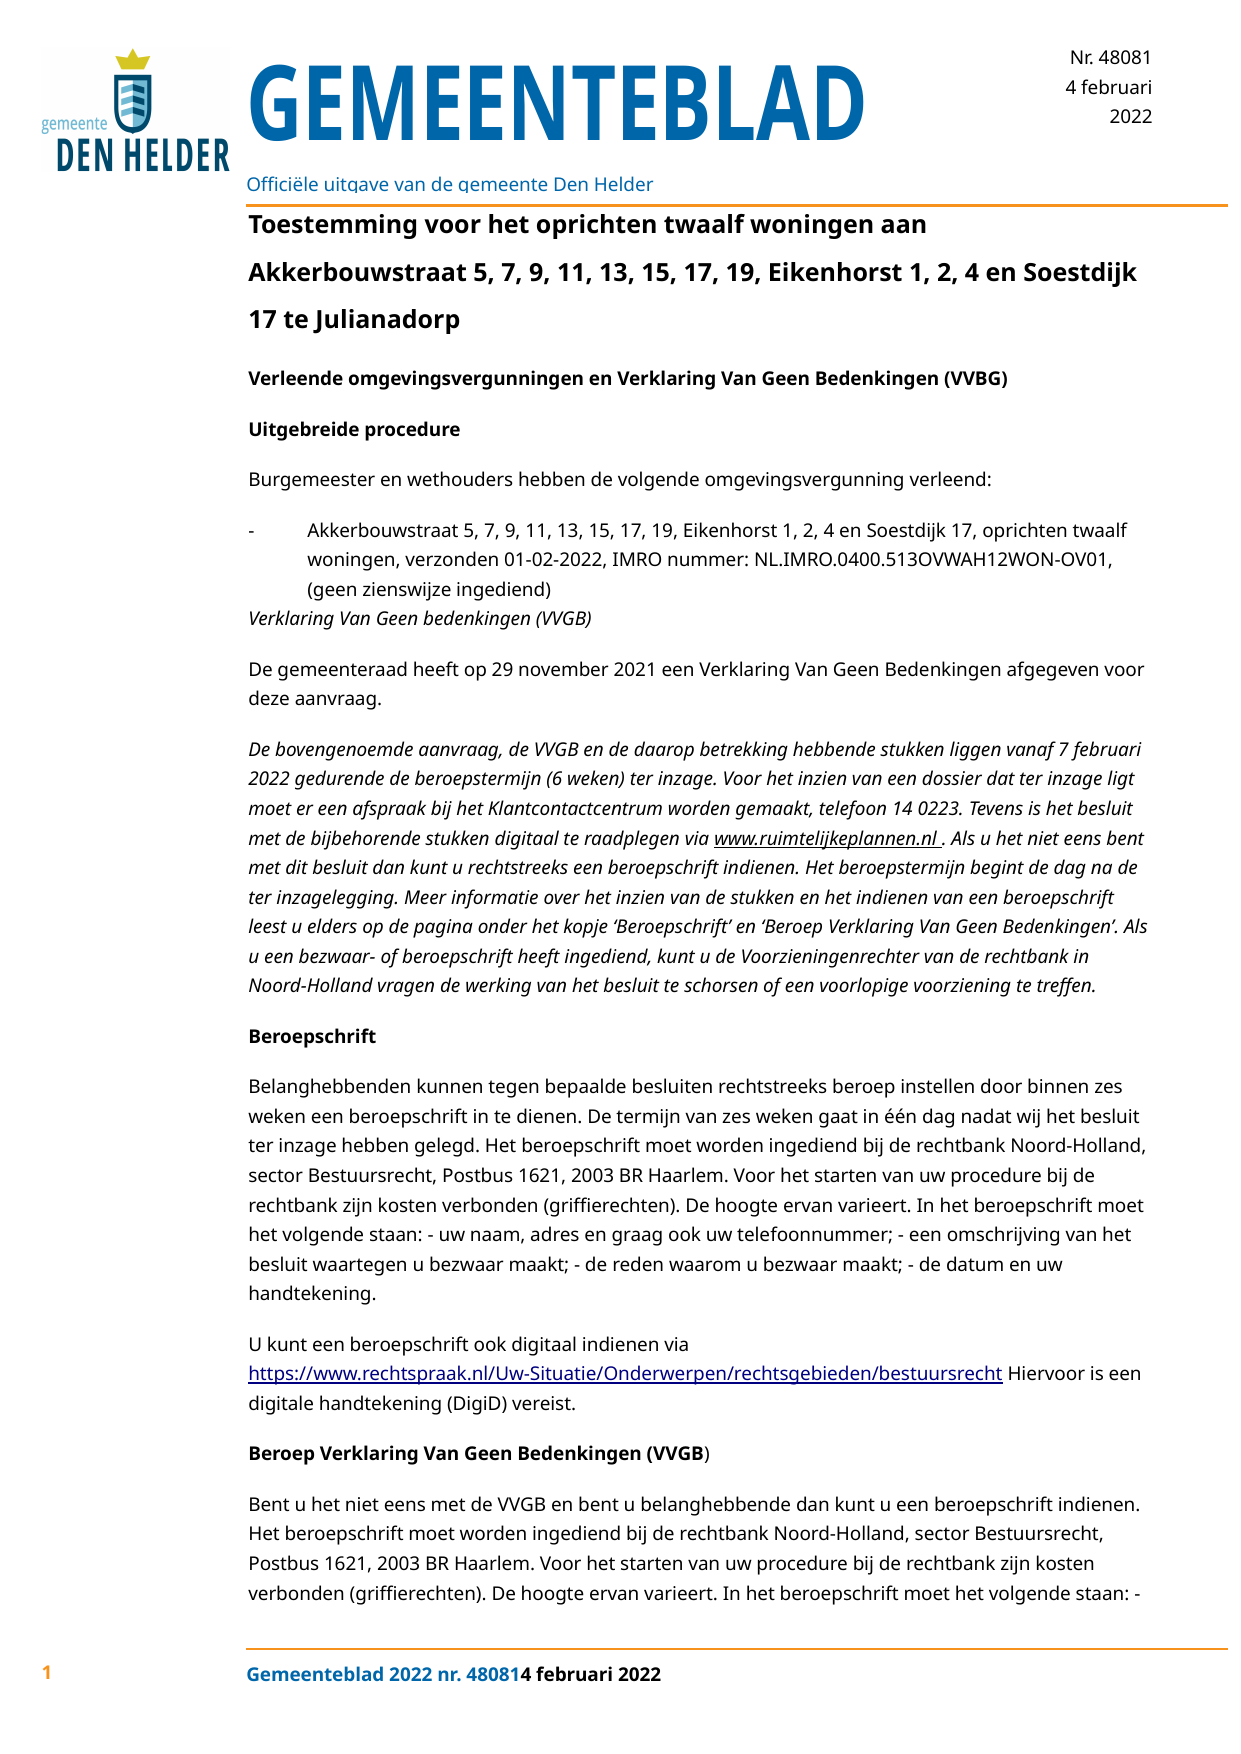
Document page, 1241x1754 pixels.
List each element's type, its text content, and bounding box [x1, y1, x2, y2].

list Akkerbouwstraat 5, 7, 9, 11, 13, 15, 17, 19, Eikenhorst 1, 2, 4 en Soestdijk 17, oprichten twaalf woningen, verzonden 01-02-2022, IMRO nummer: NL.IMRO.0400.513OVWAH12WON-OV01, (geen zienswijze ingediend) [248, 517, 1152, 602]
text Beroep Verklaring Van Geen Bedenkingen (VVGB) [248, 1441, 1152, 1466]
text Verleende omgevingsvergunningen en Verklaring Van Geen Bedenkingen (VVBG) [248, 366, 1152, 391]
text Beroepschrift [248, 1023, 1152, 1049]
text U kunt een beroepschrift ook digitaal indienen via https://www.rechtspraak.nl/Uw-Situatie/Onderwerpen/rechtsgebieden/bestuursrecht Hiervoor is een digitale handtekening (DigiD) vereist. [248, 1331, 1152, 1416]
text Bent u het niet eens met de VVGB en bent u belanghebbende dan kunt u een beroepschrift indienen. Het beroepschrift moet worden ingediend bij de rechtbank Noord-Holland, sector Bestuursrecht, Postbus 1621, 2003 BR Haarlem. Voor het starten van uw procedure bij de rechtbank zijn kosten verbonden (griffierechten). De hoogte ervan varieert. In het beroepschrift moet het volgende staan: [248, 1491, 1152, 1605]
text Toestemming voor het oprichten twaalf woningen aan Akkerbouwstraat 5, 7, 9, 11, 13, 15, 17, 19, Eikenhorst 1, 2, 4 en Soestdijk 17 te Julianadorp [248, 207, 1152, 336]
picture [182, 144, 187, 165]
text Burgemeester en wethouders hebben de volgende omgevingsvergunning verleend: [248, 466, 1152, 492]
text Uitgebreide procedure [248, 416, 1152, 442]
picture [130, 157, 135, 172]
picture [63, 144, 68, 165]
picture [220, 160, 224, 172]
text Belanghebbenden kunnen tegen bepaalde besluiten rechtstreeks beroep instellen door binnen zes weken een beroepschrift in te dienen. De termijn van zes weken gaat in één dag nadat wij het besluit ter inzage hebben gelegd. Het beroepschrift moet worden ingediend bij de rechtbank Noord-Holland, sector Bestuursrecht, Postbus 1621, 2003 BR Haarlem. Voor het starten van uw procedure bij de rechtbank zijn kosten verbonden (griffierechten). De hoogte ervan varieert. In het beroepschrift moet het volgende staan: - uw naam, adres en graag ook uw telefoonnummer; - een omschrijving van het besluit waartegen u bezwaar maakt; - de reden waarom u bezwaar maakt; - de datum en uw handtekening. [248, 1073, 1152, 1306]
picture [41, 47, 231, 172]
picture [100, 154, 106, 172]
text Verklaring Van Geen bedenkingen (VVGB) [248, 606, 1152, 631]
text De gemeenteraad heeft op 29 november 2021 een Verklaring Van Geen Bedenkingen afgegeven voor deze aanvraag. [248, 656, 1152, 711]
text De bovengenoemde aanvraag, de VVGB en de daarop betrekking hebbende stukken liggen vanaf 7 februari 2022 gedurende de beroepstermijn (6 weken) ter inzage. Voor het inzien van een dossier dat ter inzage ligt moet er een afspraak bij het Klantcontactcentrum worden gemaakt, telefoon 14 0223. Tevens is het besluit met de bijbehorende stukken digitaal te raadplegen via www.ruimtelijkeplannen.nl . Als u het niet eens bent met dit besluit dan kunt u rechtstreeks een beroepschrift indienen. Het beroepstermijn begint de dag na de ter inzagelegging. Meer informatie over het inzien van de stukken en het indienen van een beroepschrift leest u elders op de pagina onder het kopje ‘Beroepschrift’ en ‘Beroep Verklaring Van Geen Bedenkingen’. Als u een bezwaar- of beroepschrift heeft ingediend, kunt u de Voorzieningenrechter van de rechtbank in Noord-Holland vragen de werking van het besluit te schorsen of een voorlopige voorziening te treffen. [248, 736, 1152, 998]
